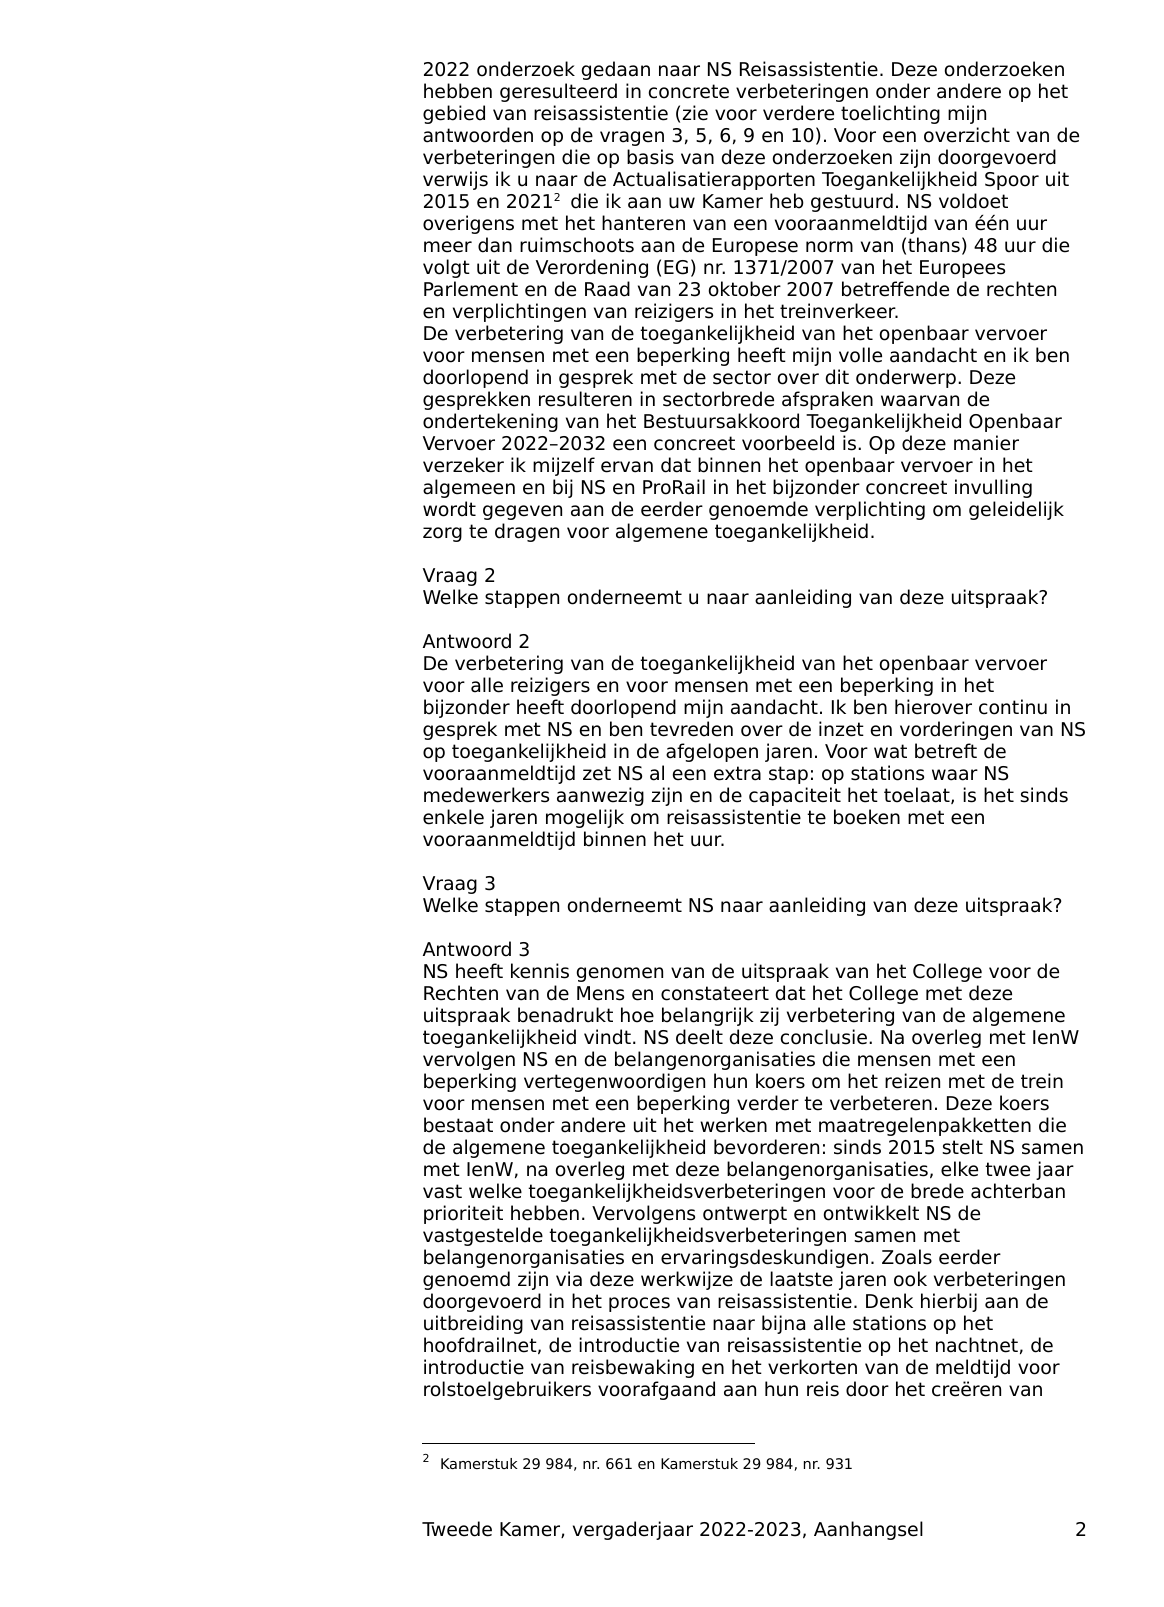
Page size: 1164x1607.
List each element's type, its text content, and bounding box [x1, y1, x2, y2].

text Antwoord 3 [422, 939, 1087, 961]
text Vraag 2 [422, 565, 1087, 587]
text Vraag 3 [422, 873, 1087, 895]
text 2022 onderzoek gedaan naar NS Reisassistentie. Deze onderzoeken hebben geresulteerd in concrete verbeteringen onder andere op het gebied van reisassistentie (zie voor verdere toelichting mijn antwoorden op de vragen 3, 5, 6, 9 en 10). Voor een overzicht van de verbeteringen die op basis van deze onderzoeken zijn doorgevoerd verwijs ik u naar de Actualisatierapporten Toegankelijkheid Spoor uit 2015 en 2021 die ik aan uw Kamer heb gestuurd. NS voldoet overigens met het hanteren van een vooraanmeldtijd van één uur meer dan ruimschoots aan de Europese norm van (thans) 48 uur die volgt uit de Verordening (EG) nr. 1371/2007 van het Europees Parlement en de Raad van 23 oktober 2007 betreffende de rechten en verplichtingen van reizigers in het treinverkeer. [422, 59, 1087, 323]
text De verbetering van de toegankelijkheid van het openbaar vervoer voor mensen met een beperking heeft mijn volle aandacht en ik ben doorlopend in gesprek met de sector over dit onderwerp. Deze gesprekken resulteren in sectorbrede afspraken waarvan de ondertekening van het Bestuursakkoord Toegankelijkheid Openbaar Vervoer 2022–2032 een concreet voorbeeld is. Op deze manier verzeker ik mijzelf ervan dat binnen het openbaar vervoer in het algemeen en bij NS en ProRail in het bijzonder concreet invulling wordt gegeven aan de eerder genoemde verplichting om geleidelijk zorg te dragen voor algemene toegankelijkheid. [422, 323, 1087, 543]
text Kamerstuk 29 984, nr. 661 en Kamerstuk 29 984, nr. 931 [422, 1452, 1087, 1474]
text Antwoord 2 [422, 631, 1087, 653]
text Welke stappen onderneemt NS naar aanleiding van deze uitspraak? [422, 895, 1087, 917]
text De verbetering van de toegankelijkheid van het openbaar vervoer voor alle reizigers en voor mensen met een beperking in het bijzonder heeft doorlopend mijn aandacht. Ik ben hierover continu in gesprek met NS en ben tevreden over de inzet en vorderingen van NS op toegankelijkheid in de afgelopen jaren. Voor wat betreft de vooraanmeldtijd zet NS al een extra stap: op stations waar NS medewerkers aanwezig zijn en de capaciteit het toelaat, is het sinds enkele jaren mogelijk om reisassistentie te boeken met een vooraanmeldtijd binnen het uur. [422, 653, 1087, 851]
text Welke stappen onderneemt u naar aanleiding van deze uitspraak? [422, 587, 1087, 609]
text NS heeft kennis genomen van de uitspraak van het College voor de Rechten van de Mens en constateert dat het College met deze uitspraak benadrukt hoe belangrijk zij verbetering van de algemene toegankelijkheid vindt. NS deelt deze conclusie. Na overleg met IenW vervolgen NS en de belangenorganisaties die mensen met een beperking vertegenwoordigen hun koers om het reizen met de trein voor mensen met een beperking verder te verbeteren. Deze koers bestaat onder andere uit het werken met maatregelenpakketten die de algemene toegankelijkheid bevorderen: sinds 2015 stelt NS samen met IenW, na overleg met deze belangenorganisaties, elke twee jaar vast welke toegankelijkheidsverbeteringen voor de brede achterban prioriteit hebben. Vervolgens ontwerpt en ontwikkelt NS de vastgestelde toegankelijkheidsverbeteringen samen met belangenorganisaties en ervaringsdeskundigen. Zoals eerder genoemd zijn via deze werkwijze de laatste jaren ook verbeteringen doorgevoerd in het proces van reisassistentie. Denk hierbij aan de uitbreiding van reisassistentie naar bijna alle stations op het hoofdrailnet, de introductie van reisassistentie op het nachtnet, de introductie van reisbewaking en het verkorten van de meldtijd voor rolstoelgebruikers voorafgaand aan hun reis door het creëren van [422, 961, 1087, 1401]
